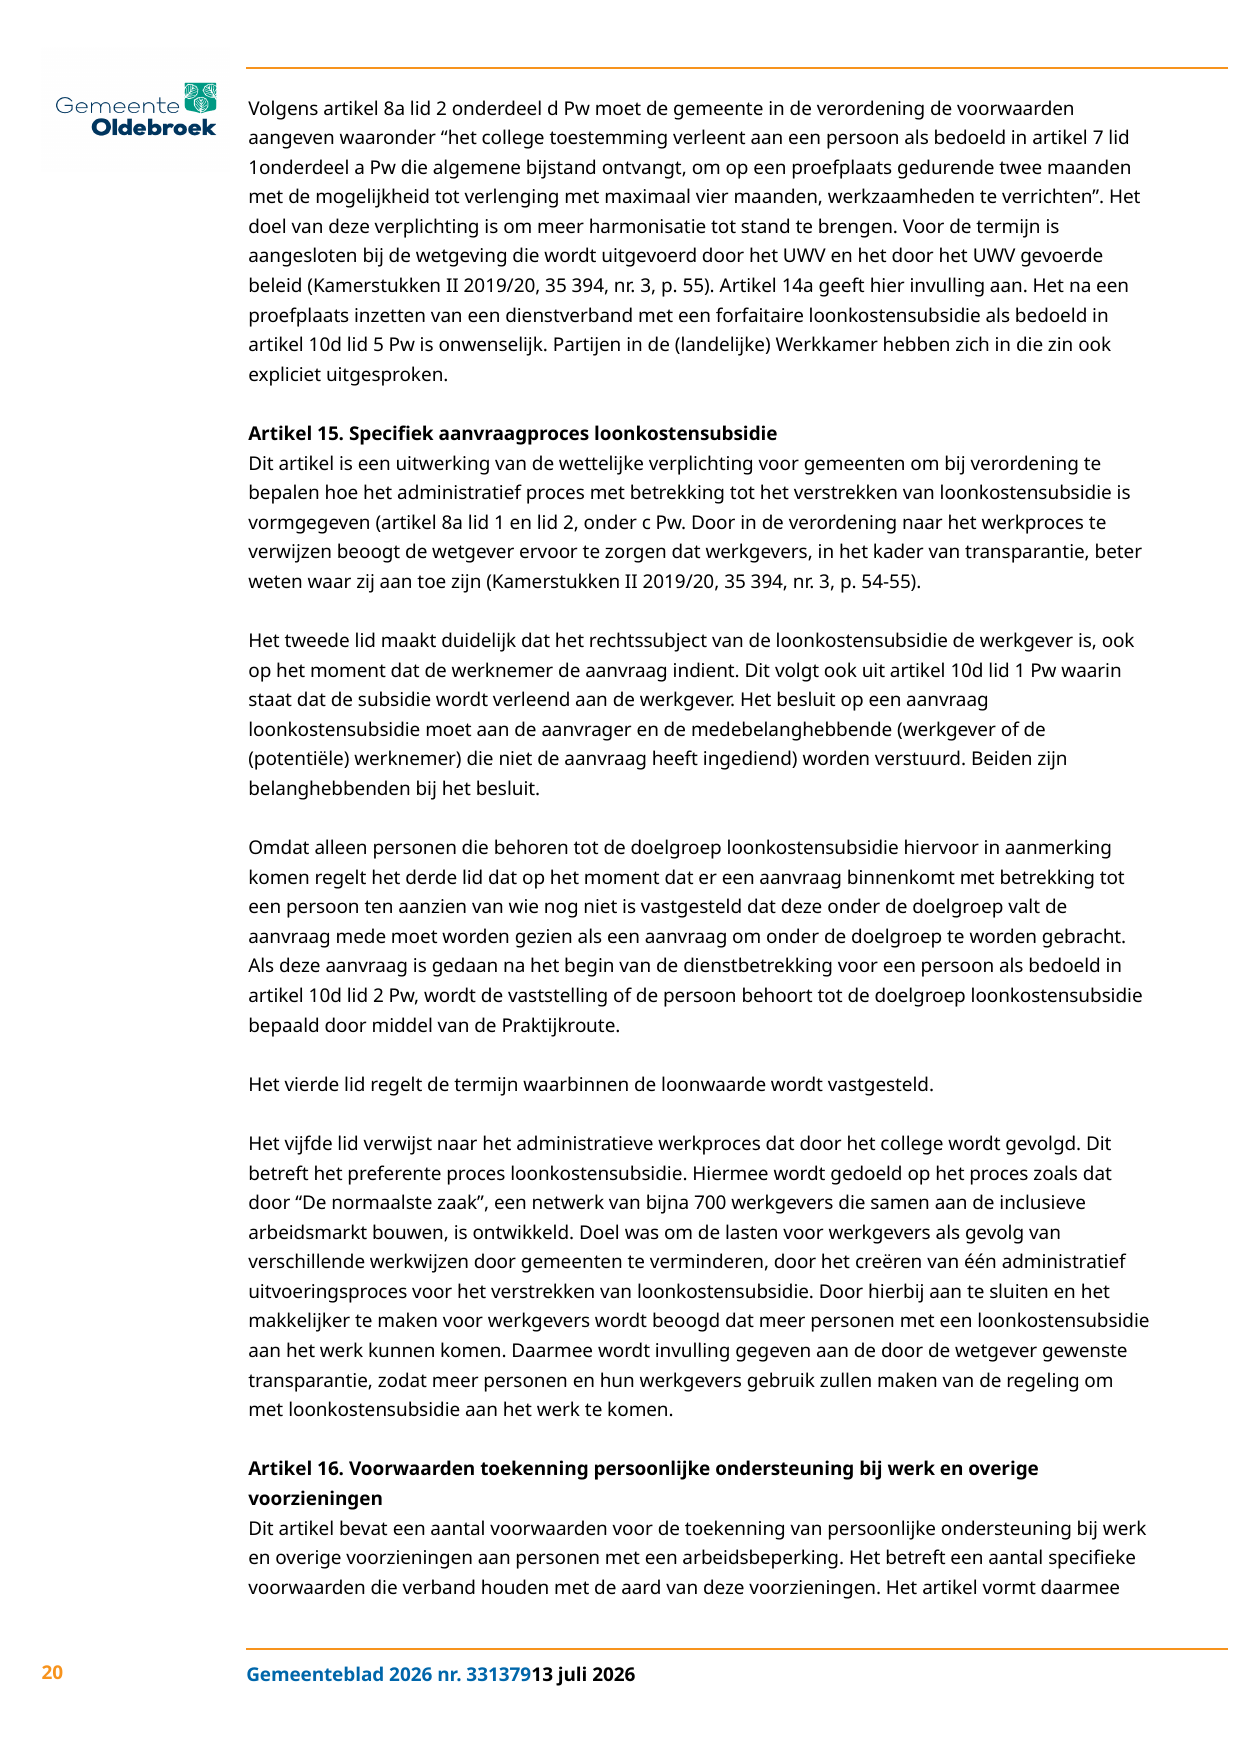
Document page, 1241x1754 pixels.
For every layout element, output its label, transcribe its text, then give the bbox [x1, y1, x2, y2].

text Het tweede lid maakt duidelijk dat het rechtssubject van de loonkostensubsidie de werkgever is, ook op het moment dat de werknemer de aanvraag indient. Dit volgt ook uit artikel 10d lid 1 Pw waarin staat dat de subsidie wordt verleend aan de werkgever. Het besluit op een aanvraag loonkostensubsidie moet aan de aanvrager en de medebelanghebbende (werkgever of de (potentiële) werknemer) die niet de aanvraag heeft ingediend) worden verstuurd. Beiden zijn belanghebbenden bij het besluit. [248, 627, 1152, 801]
text Het vierde lid regelt de termijn waarbinnen de loonwaarde wordt vastgesteld. [248, 1071, 1152, 1097]
text Dit artikel bevat een aantal voorwaarden voor de toekenning van persoonlijke ondersteuning bij werk en overige voorzieningen aan personen met een arbeidsbeperking. Het betreft een aantal specifieke voorwaarden die verband houden met de aard van deze voorzieningen. Het artikel vormt daarmee [248, 1515, 1152, 1600]
text Volgens artikel 8a lid 2 onderdeel d Pw moet de gemeente in de verordening de voorwaarden aangeven waaronder “het college toestemming verleent aan een persoon als bedoeld in artikel 7 lid 1onderdeel a Pw die algemene bijstand ontvangt, om op een proefplaats gedurende twee maanden met de mogelijkheid tot verlenging met maximaal vier maanden, werkzaamheden te verrichten”. Het doel van deze verplichting is om meer harmonisatie tot stand te brengen. Voor de termijn is aangesloten bij de wetgeving die wordt uitgevoerd door het UWV en het door het UWV gevoerde beleid (Kamerstukken II 2019/20, 35 394, nr. 3, p. 55). Artikel 14a geeft hier invulling aan. Het na een proefplaats inzetten van een dienstverband met een forfaitaire loonkostensubsidie als bedoeld in artikel 10d lid 5 Pw is onwenselijk. Partijen in de (landelijke) Werkkamer hebben zich in die zin ook expliciet uitgesproken. [248, 95, 1152, 387]
text Als deze aanvraag is gedaan na het begin van de dienstbetrekking voor een persoon als bedoeld in artikel 10d lid 2 Pw, wordt de vaststelling of de persoon behoort tot de doelgroep loonkostensubsidie bepaald door middel van de Praktijkroute. [248, 953, 1152, 1038]
text Het vijfde lid verwijst naar het administratieve werkproces dat door het college wordt gevolgd. Dit betreft het preferente proces loonkostensubsidie. Hiermee wordt gedoeld op het proces zoals dat door “De normaalste zaak”, een netwerk van bijna 700 werkgevers die samen aan de inclusieve arbeidsmarkt bouwen, is ontwikkeld. Doel was om de lasten voor werkgevers als gevolg van verschillende werkwijzen door gemeenten te verminderen, door het creëren van één administratief uitvoeringsproces voor het verstrekken van loonkostensubsidie. Door hierbij aan te sluiten en het makkelijker te maken voor werkgevers wordt beoogd dat meer personen met een loonkostensubsidie aan het werk kunnen komen. Daarmee wordt invulling gegeven aan de door de wetgever gewenste transparantie, zodat meer personen en hun werkgevers gebruik zullen maken van de regeling om met loonkostensubsidie aan het werk te komen. [248, 1130, 1152, 1422]
text Omdat alleen personen die behoren tot de doelgroep loonkostensubsidie hiervoor in aanmerking komen regelt het derde lid dat op het moment dat er een aanvraag binnenkomt met betrekking tot een persoon ten aanzien van wie nog niet is vastgesteld dat deze onder de doelgroep valt de aanvraag mede moet worden gezien als een aanvraag om onder de doelgroep te worden gebracht. [248, 834, 1152, 949]
text Artikel 16. Voorwaarden toekenning persoonlijke ondersteuning bij werk en overige voorzieningen [248, 1456, 1152, 1511]
picture [41, 47, 231, 172]
text Dit artikel is een uitwerking van de wettelijke verplichting voor gemeenten om bij verordening te bepalen hoe het administratief proces met betrekking tot het verstrekken van loonkostensubsidie is vormgegeven (artikel 8a lid 1 en lid 2, onder c Pw. Door in de verordening naar het werkproces te verwijzen beoogt de wetgever ervoor te zorgen dat werkgevers, in het kader van transparantie, beter weten waar zij aan toe zijn (Kamerstukken II 2019/20, 35 394, nr. 3, p. 54-55). [248, 450, 1152, 594]
text Artikel 15. Specifiek aanvraagproces loonkostensubsidie [248, 420, 1152, 446]
